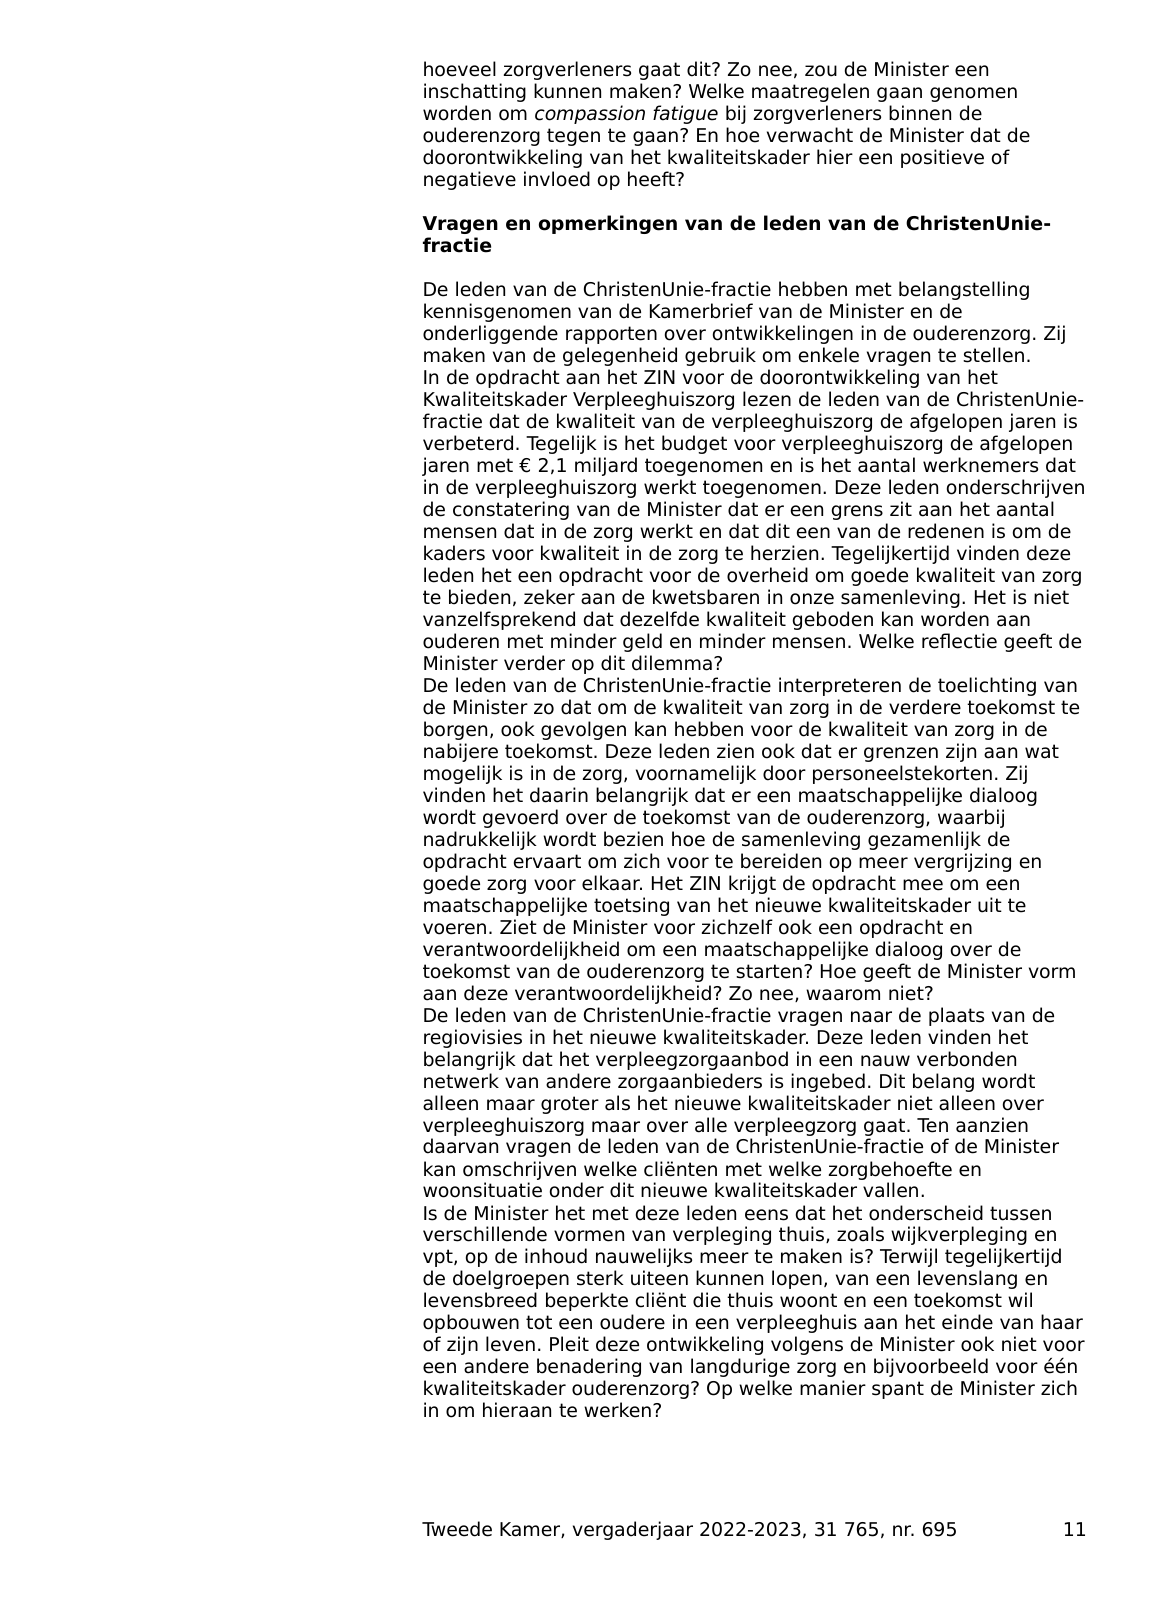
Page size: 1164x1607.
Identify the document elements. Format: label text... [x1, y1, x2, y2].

text De leden van de ChristenUnie-fractie vragen naar de plaats van de regiovisies in het nieuwe kwaliteitskader. Deze leden vinden het belangrijk dat het verpleegzorgaanbod in een nauw verbonden netwerk van andere zorgaanbieders is ingebed. Dit belang wordt alleen maar groter als het nieuwe kwaliteitskader niet alleen over verpleeghuiszorg maar over alle verpleegzorg gaat. Ten aanzien daarvan vragen de leden van de ChristenUnie-fractie of de Minister kan omschrijven welke cliënten met welke zorgbehoefte en woonsituatie onder dit nieuwe kwaliteitskader vallen. [422, 1004, 1087, 1202]
text hoeveel zorgverleners gaat dit? Zo nee, zou de Minister een inschatting kunnen maken? Welke maatregelen gaan genomen worden om compassion fatigue bij zorgverleners binnen de ouderenzorg tegen te gaan? En hoe verwacht de Minister dat de doorontwikkeling van het kwaliteitskader hier een positieve of negatieve invloed op heeft? [422, 59, 1087, 191]
text De leden van de ChristenUnie-fractie interpreteren de toelichting van de Minister zo dat om de kwaliteit van zorg in de verdere toekomst te borgen, ook gevolgen kan hebben voor de kwaliteit van zorg in de nabijere toekomst. Deze leden zien ook dat er grenzen zijn aan wat mogelijk is in de zorg, voornamelijk door personeelstekorten. Zij vinden het daarin belangrijk dat er een maatschappelijke dialoog wordt gevoerd over de toekomst van de ouderenzorg, waarbij nadrukkelijk wordt bezien hoe de samenleving gezamenlijk de opdracht ervaart om zich voor te bereiden op meer vergrijzing en goede zorg voor elkaar. Het ZIN krijgt de opdracht mee om een maatschappelijke toetsing van het nieuwe kwaliteitskader uit te voeren. Ziet de Minister voor zichzelf ook een opdracht en verantwoordelijkheid om een maatschappelijke dialoog over de toekomst van de ouderenzorg te starten? Hoe geeft de Minister vorm aan deze verantwoordelijkheid? Zo nee, waarom niet? [422, 675, 1087, 1004]
text Is de Minister het met deze leden eens dat het onderscheid tussen verschillende vormen van verpleging thuis, zoals wijkverpleging en vpt, op de inhoud nauwelijks meer te maken is? Terwijl tegelijkertijd de doelgroepen sterk uiteen kunnen lopen, van een levenslang en levensbreed beperkte cliënt die thuis woont en een toekomst wil opbouwen tot een oudere in een verpleeghuis aan het einde van haar of zijn leven. Pleit deze ontwikkeling volgens de Minister ook niet voor een andere benadering van langdurige zorg en bijvoorbeeld voor één kwaliteitskader ouderenzorg? Op welke manier spant de Minister zich in om hieraan te werken? [422, 1202, 1087, 1422]
text In de opdracht aan het ZIN voor de doorontwikkeling van het Kwaliteitskader Verpleeghuiszorg lezen de leden van de ChristenUnie-fractie dat de kwaliteit van de verpleeghuiszorg de afgelopen jaren is verbeterd. Tegelijk is het budget voor verpleeghuiszorg de afgelopen jaren met € 2,1 miljard toegenomen en is het aantal werknemers dat in de verpleeghuiszorg werkt toegenomen. Deze leden onderschrijven de constatering van de Minister dat er een grens zit aan het aantal mensen dat in de zorg werkt en dat dit een van de redenen is om de kaders voor kwaliteit in de zorg te herzien. Tegelijkertijd vinden deze leden het een opdracht voor de overheid om goede kwaliteit van zorg te bieden, zeker aan de kwetsbaren in onze samenleving. Het is niet vanzelfsprekend dat dezelfde kwaliteit geboden kan worden aan ouderen met minder geld en minder mensen. Welke reflectie geeft de Minister verder op dit dilemma? [422, 367, 1087, 675]
subtitle Vragen en opmerkingen van de leden van de ChristenUnie-fractie [422, 213, 1087, 257]
text De leden van de ChristenUnie-fractie hebben met belangstelling kennisgenomen van de Kamerbrief van de Minister en de onderliggende rapporten over ontwikkelingen in de ouderenzorg. Zij maken van de gelegenheid gebruik om enkele vragen te stellen. [422, 279, 1087, 367]
